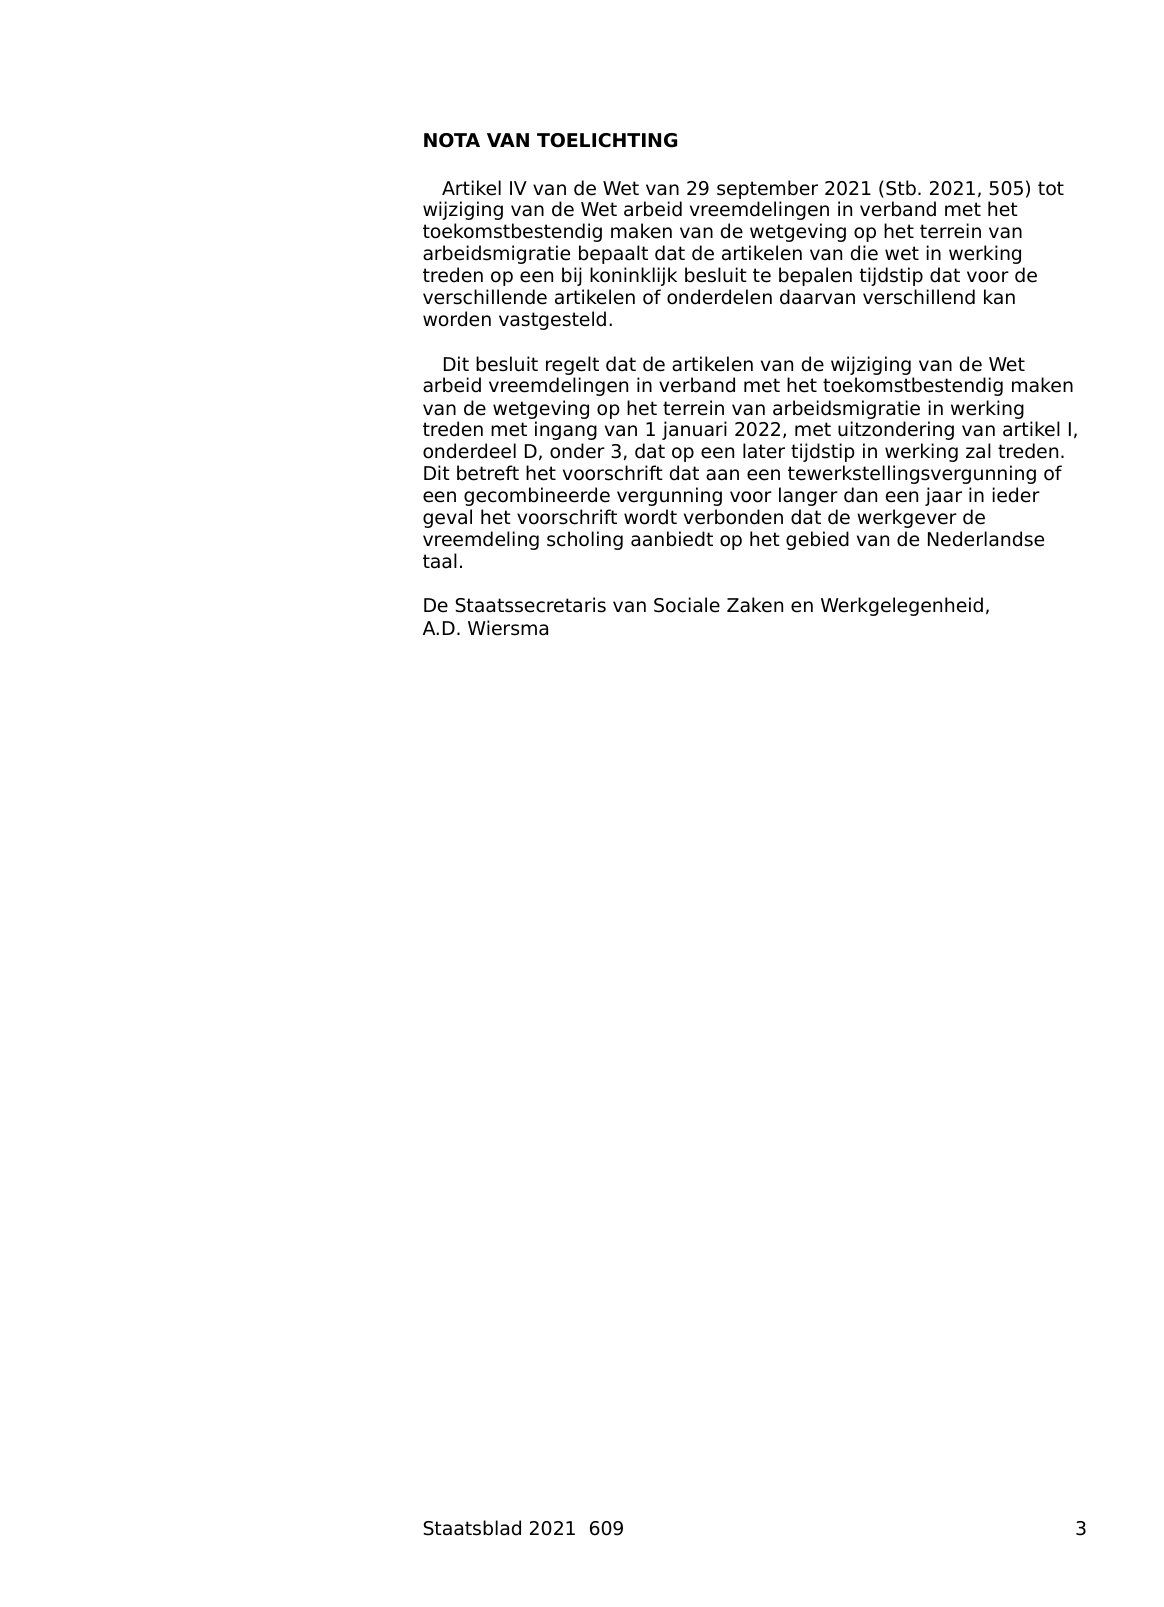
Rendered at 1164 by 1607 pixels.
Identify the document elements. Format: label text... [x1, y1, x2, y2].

text Artikel IV van de Wet van 29 september 2021 (Stb. 2021, 505) tot wijziging van de Wet arbeid vreemdelingen in verband met het toekomstbestendig maken van de wetgeving op het terrein van arbeidsmigratie bepaalt dat de artikelen van die wet in werking treden op een bij koninklijk besluit te bepalen tijdstip dat voor de verschillende artikelen of onderdelen daarvan verschillend kan worden vastgesteld. [422, 177, 1087, 331]
subtitle NOTA VAN TOELICHTING [422, 130, 1087, 152]
text Dit besluit regelt dat de artikelen van de wijziging van de Wet arbeid vreemdelingen in verband met het toekomstbestendig maken van de wetgeving op het terrein van arbeidsmigratie in werking treden met ingang van 1 januari 2022, met uitzondering van artikel I, onderdeel D, onder 3, dat op een later tijdstip in werking zal treden. Dit betreft het voorschrift dat aan een tewerkstellingsvergunning of een gecombineerde vergunning voor langer dan een jaar in ieder geval het voorschrift wordt verbonden dat de werkgever de vreemdeling scholing aanbiedt op het gebied van de Nederlandse taal. [422, 353, 1087, 573]
text De Staatssecretaris van Sociale Zaken en Werkgelegenheid, A.D. Wiersma [422, 595, 1087, 639]
